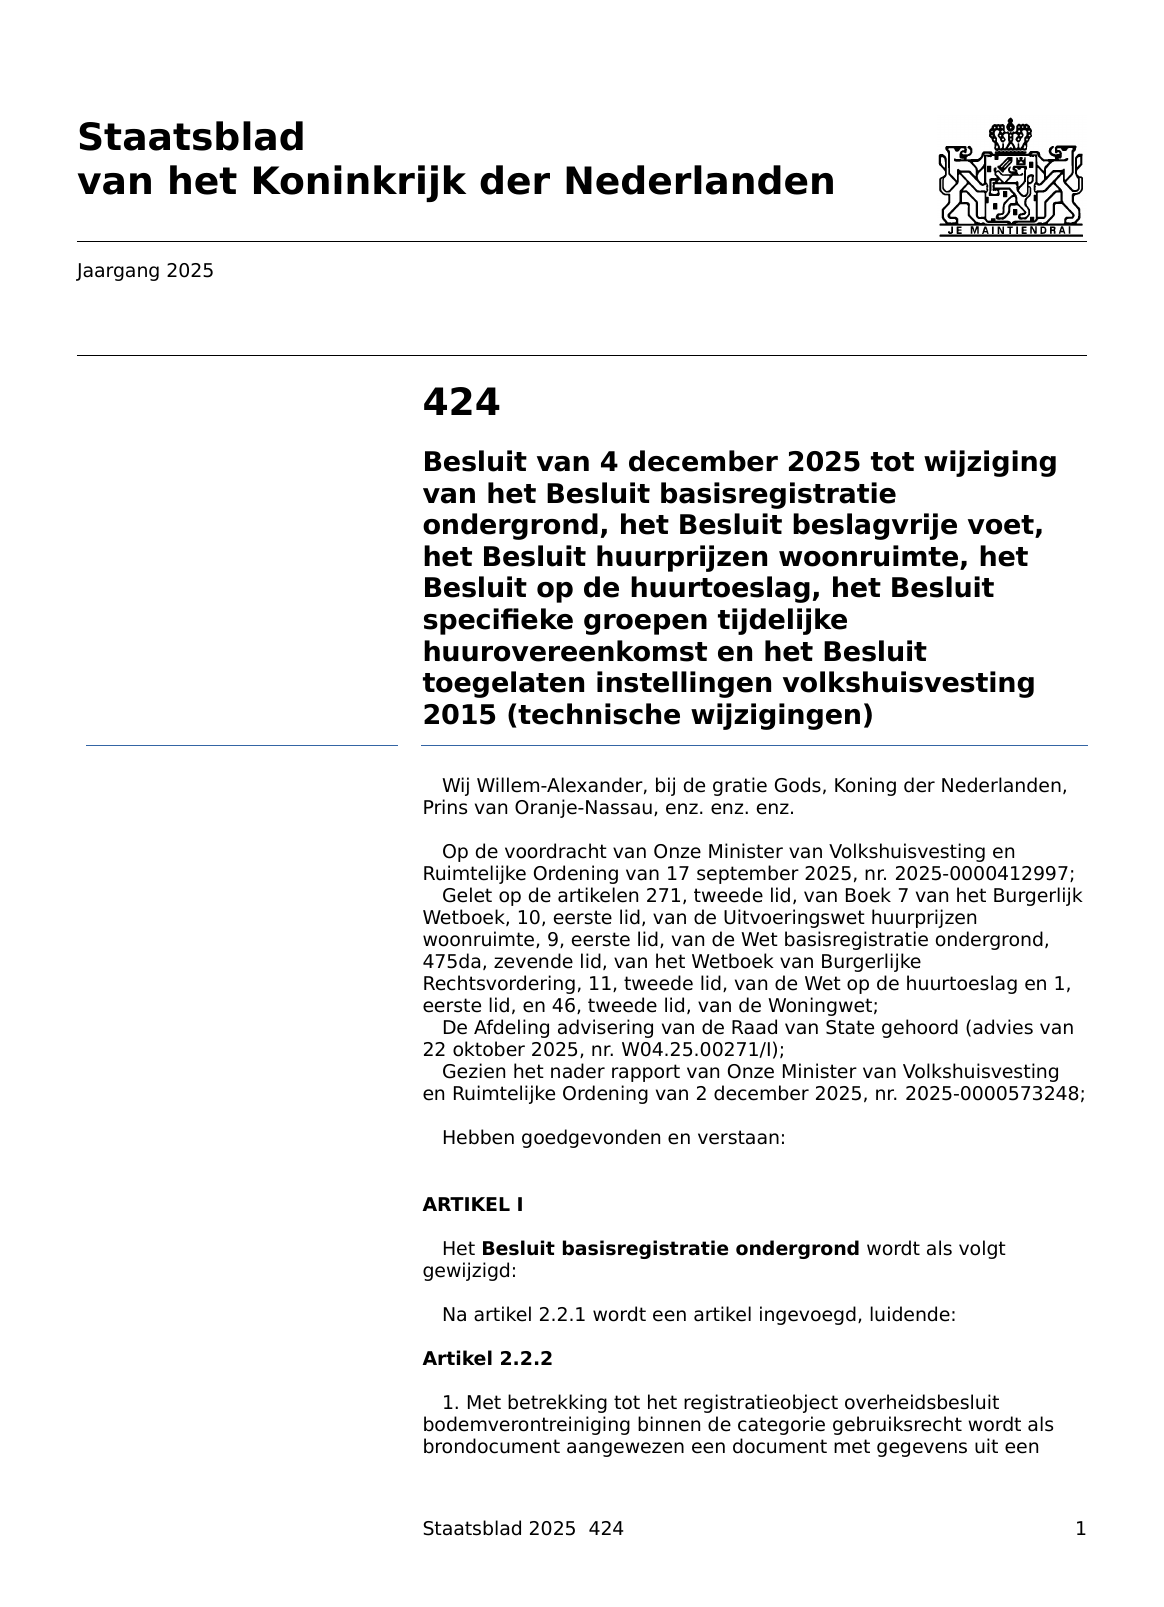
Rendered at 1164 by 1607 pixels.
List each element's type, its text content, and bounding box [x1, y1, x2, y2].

picture [936, 115, 1087, 240]
text Het Besluit basisregistratie ondergrond wordt als volgt gewijzigd: [422, 1238, 1087, 1282]
text 1. Met betrekking tot het registratieobject overheidsbesluit bodemverontreiniging binnen de categorie gebruiksrecht wordt als brondocument aangewezen een document met gegevens uit een [422, 1392, 1087, 1458]
text Gelet op de artikelen 271, tweede lid, van Boek 7 van het Burgerlijk Wetboek, 10, eerste lid, van de Uitvoeringswet huurprijzen woonruimte, 9, eerste lid, van de Wet basisregistratie ondergrond, 475da, zevende lid, van het Wetboek van Burgerlijke Rechtsvordering, 11, tweede lid, van de Wet op de huurtoeslag en 1, eerste lid, en 46, tweede lid, van de Woningwet; [422, 885, 1087, 1017]
table_header [886, 100, 1087, 241]
text Wij Willem-Alexander, bij de gratie Gods, Koning der Nederlanden, Prins van Oranje-Nassau, enz. enz. enz. [422, 775, 1087, 819]
subtitle 424 [422, 381, 1087, 424]
subtitle ARTIKEL I [422, 1193, 1087, 1215]
text Na artikel 2.2.1 wordt een artikel ingevoegd, luidende: [422, 1304, 1087, 1326]
text Gezien het nader rapport van Onze Minister van Volkshuisvesting en Ruimtelijke Ordening van 2 december 2025, nr. 2025-0000573248; [422, 1061, 1087, 1105]
table_cell Jaargang 2025 [77, 242, 1087, 355]
table_header Staatsblad van het Koninkrijk der Nederlanden [77, 100, 886, 241]
text Op de voordracht van Onze Minister van Volkshuisvesting en Ruimtelijke Ordening van 17 september 2025, nr. 2025-0000412997; [422, 841, 1087, 885]
text Hebben goedgevonden en verstaan: [422, 1127, 1087, 1149]
text Besluit van 4 december 2025 tot wijziging van het Besluit basisregistratie ondergrond, het Besluit beslagvrije voet, het Besluit huurprijzen woonruimte, het Besluit op de huurtoeslag, het Besluit specifieke groepen tijdelijke huurovereenkomst en het Besluit toegelaten instellingen volkshuisvesting 2015 (technische wijzigingen) [422, 447, 1087, 731]
text De Afdeling advisering van de Raad van State gehoord (advies van 22 oktober 2025, nr. W04.25.00271/I); [422, 1017, 1087, 1061]
subtitle Artikel 2.2.2 [422, 1348, 1087, 1370]
